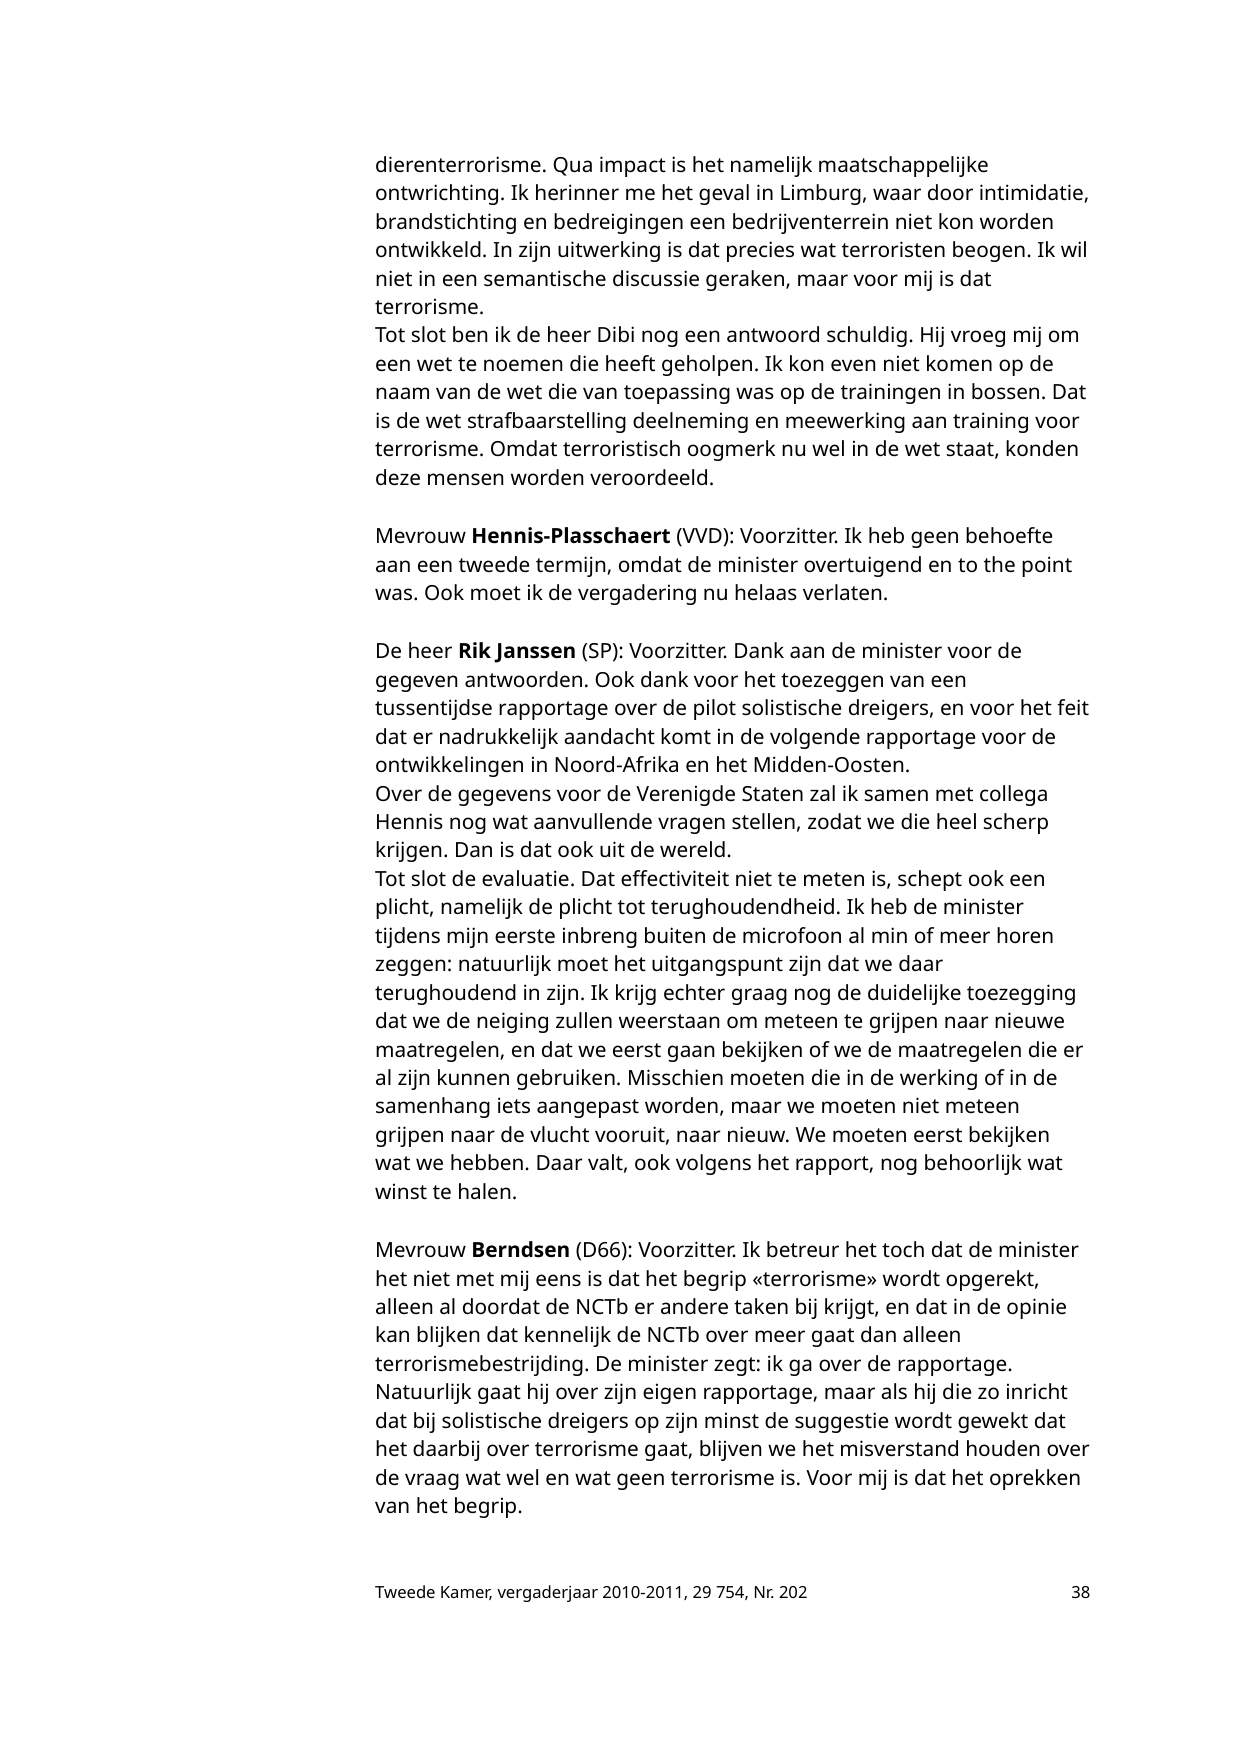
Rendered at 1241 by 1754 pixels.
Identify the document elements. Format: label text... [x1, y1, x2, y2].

text Mevrouw Berndsen (D66): Voorzitter. Ik betreur het toch dat de minister het niet met mij eens is dat het begrip «terrorisme» wordt opgerekt, alleen al doordat de NCTb er andere taken bij krijgt, en dat in de opinie kan blijken dat kennelijk de NCTb over meer gaat dan alleen terrorismebestrijding. De minister zegt: ik ga over de rapportage. Natuurlijk gaat hij over zijn eigen rapportage, maar als hij die zo inricht dat bij solistische dreigers op zijn minst de suggestie wordt gewekt dat het daarbij over terrorisme gaat, blijven we het misverstand houden over de vraag wat wel en wat geen terrorisme is. Voor mij is dat het oprekken van het begrip. [375, 1235, 1090, 1520]
text dierenterrorisme. Qua impact is het namelijk maatschappelijke ontwrichting. Ik herinner me het geval in Limburg, waar door intimidatie, brandstichting en bedreigingen een bedrijventerrein niet kon worden ontwikkeld. In zijn uitwerking is dat precies wat terroristen beogen. Ik wil niet in een semantische discussie geraken, maar voor mij is dat terrorisme. [375, 150, 1090, 321]
text Tot slot de evaluatie. Dat effectiviteit niet te meten is, schept ook een plicht, namelijk de plicht tot terughoudendheid. Ik heb de minister tijdens mijn eerste inbreng buiten de microfoon al min of meer horen zeggen: natuurlijk moet het uitgangspunt zijn dat we daar terughoudend in zijn. Ik krijg echter graag nog de duidelijke toezegging dat we de neiging zullen weerstaan om meteen te grijpen naar nieuwe maatregelen, en dat we eerst gaan bekijken of we de maatregelen die er al zijn kunnen gebruiken. Misschien moeten die in de werking of in de samenhang iets aangepast worden, maar we moeten niet meteen grijpen naar de vlucht vooruit, naar nieuw. We moeten eerst bekijken wat we hebben. Daar valt, ook volgens het rapport, nog behoorlijk wat winst te halen. [375, 864, 1090, 1205]
text Tot slot ben ik de heer Dibi nog een antwoord schuldig. Hij vroeg mij om een wet te noemen die heeft geholpen. Ik kon even niet komen op de naam van de wet die van toepassing was op de trainingen in bossen. Dat is de wet strafbaarstelling deelneming en meewerking aan training voor terrorisme. Omdat terroristisch oogmerk nu wel in de wet staat, konden deze mensen worden veroordeeld. [375, 321, 1090, 491]
text De heer Rik Janssen (SP): Voorzitter. Dank aan de minister voor de gegeven antwoorden. Ook dank voor het toezeggen van een tussentijdse rapportage over de pilot solistische dreigers, en voor het feit dat er nadrukkelijk aandacht komt in de volgende rapportage voor de ontwikkelingen in Noord-Afrika en het Midden-Oosten. [375, 637, 1090, 779]
text Over de gegevens voor de Verenigde Staten zal ik samen met collega Hennis nog wat aanvullende vragen stellen, zodat we die heel scherp krijgen. Dan is dat ook uit de wereld. [375, 779, 1090, 864]
text Mevrouw Hennis-Plasschaert (VVD): Voorzitter. Ik heb geen behoefte aan een tweede termijn, omdat de minister overtuigend en to the point was. Ook moet ik de vergadering nu helaas verlaten. [375, 521, 1090, 607]
